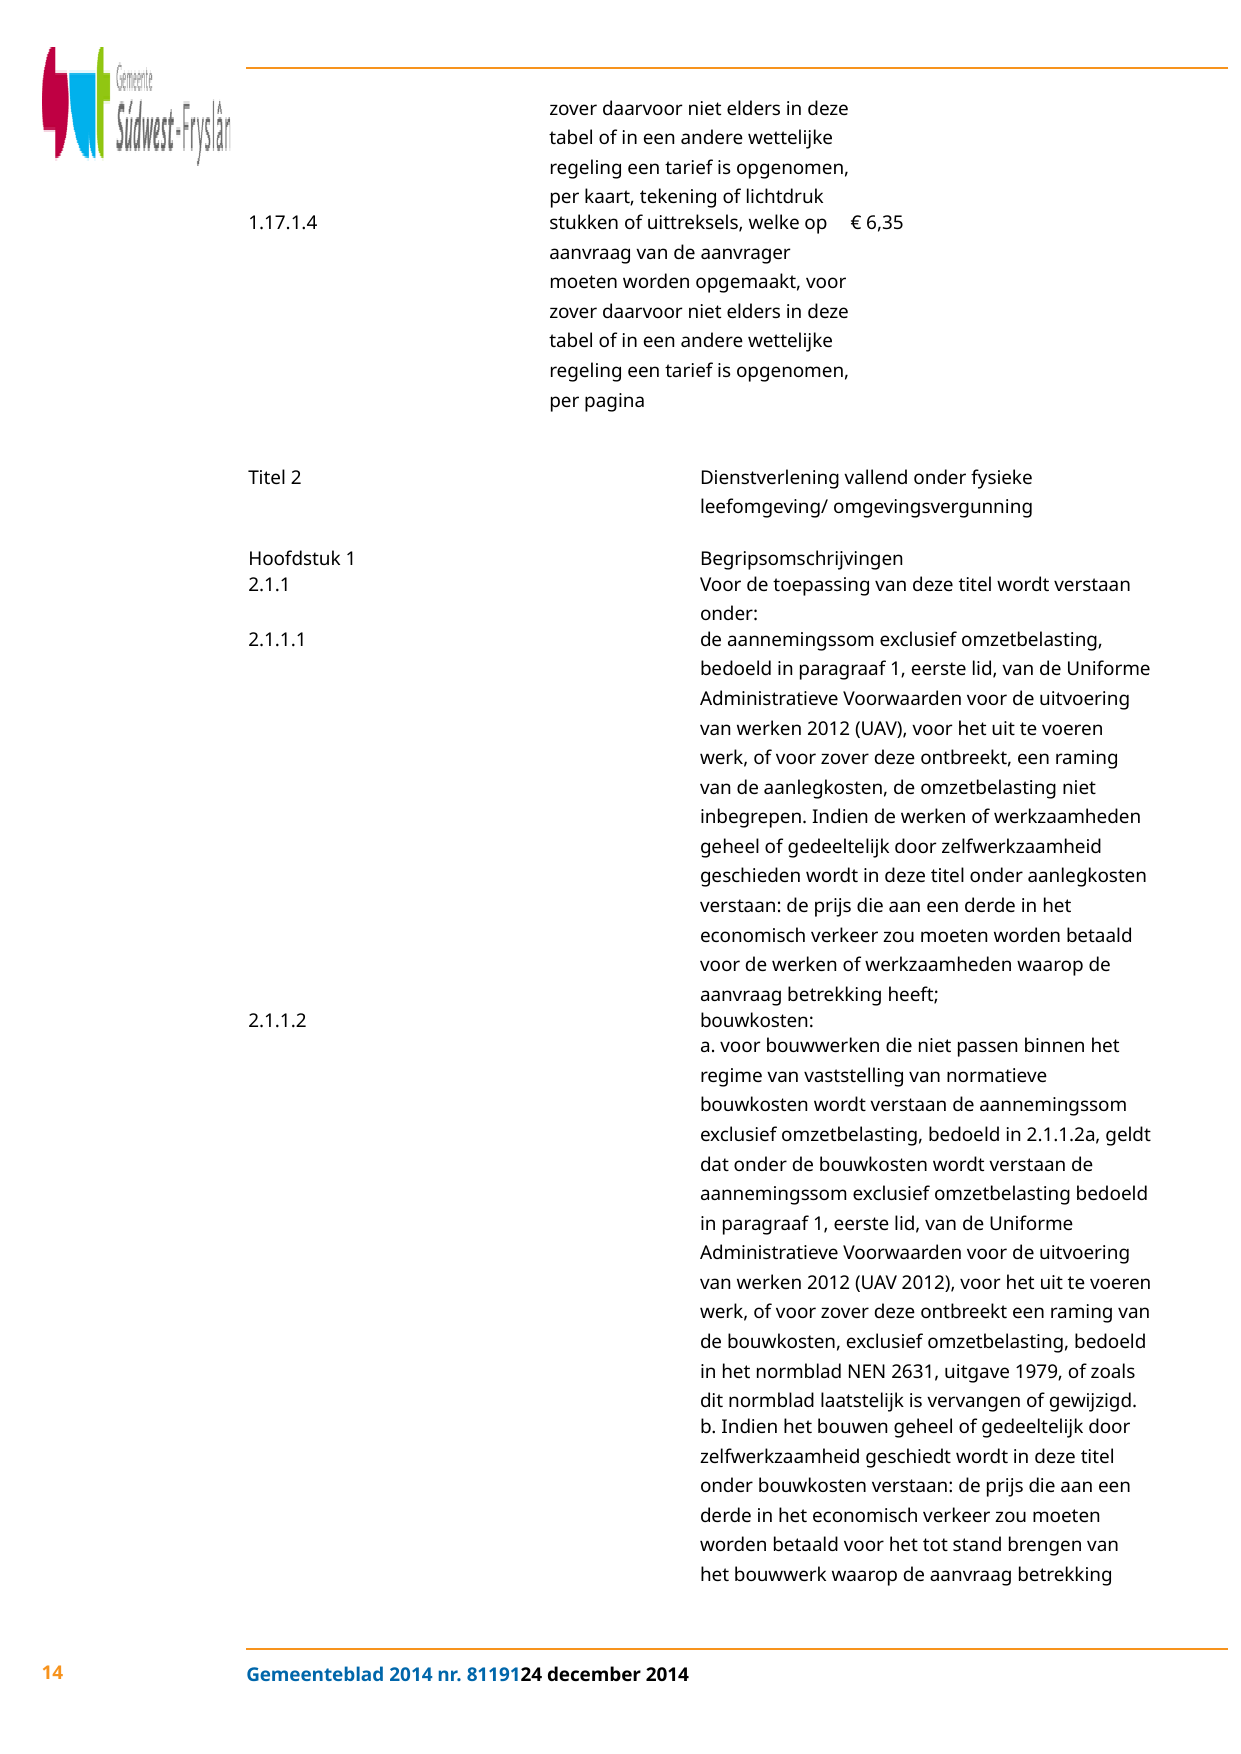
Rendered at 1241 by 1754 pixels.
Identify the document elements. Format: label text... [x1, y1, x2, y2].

table_cell Hoofdstuk 1 [248, 545, 700, 571]
table_cell 2.1.1 [248, 571, 700, 626]
table_cell Begripsomschrijvingen [700, 545, 1152, 571]
table_cell 2.1.1.1 [248, 626, 700, 1007]
table_cell [248, 1413, 700, 1587]
table_cell 1.17.1.4 [248, 209, 549, 412]
table_cell 2.1.1.2 [248, 1007, 700, 1032]
table_cell € 6,35 [850, 209, 1152, 412]
table_cell zover daarvoor niet elders in deze tabel of in een andere wettelijke regeling een tarief is opgenomen, per kaart, tekening of lichtdruk [549, 95, 850, 209]
picture [41, 47, 231, 172]
table_cell bouwkosten: [700, 1007, 1152, 1032]
table_cell [700, 519, 1152, 545]
table_cell a. voor bouwwerken die niet passen binnen het regime van vaststelling van normatieve bouwkosten wordt verstaan de aannemingssom exclusief omzetbelasting, bedoeld in 2.1.1.2a, geldt dat onder de bouwkosten wordt verstaan de aannemingssom exclusief omzetbelasting bedoeld in paragraaf 1, eerste lid, van de Uniforme Administratieve Voorwaarden voor de uitvoering van werken 2012 (UAV 2012), voor het uit te voeren werk, of voor zover deze ontbreekt een raming van de bouwkosten, exclusief omzetbelasting, bedoeld in het normblad NEN 2631, uitgave 1979, of zoals dit normblad laatstelijk is vervangen of gewijzigd. [700, 1033, 1152, 1413]
table_header Titel 2 [248, 464, 700, 519]
table_cell [248, 519, 700, 545]
table_cell stukken of uittreksels, welke op aanvraag van de aanvrager moeten worden opgemaakt, voor zover daarvoor niet elders in deze tabel of in een andere wettelijke regeling een tarief is opgenomen, per pagina [549, 209, 850, 412]
table_cell [850, 95, 1152, 209]
table_cell [248, 1033, 700, 1413]
table_cell de aannemingssom exclusief omzetbelasting, bedoeld in paragraaf 1, eerste lid, van de Uniforme Administratieve Voorwaarden voor de uitvoering van werken 2012 (UAV), voor het uit te voeren werk, of voor zover deze ontbreekt, een raming van de aanlegkosten, de omzetbelasting niet inbegrepen. Indien de werken of werkzaamheden geheel of gedeeltelijk door zelfwerkzaamheid geschieden wordt in deze titel onder aanlegkosten verstaan: de prijs die aan een derde in het economisch verkeer zou moeten worden betaald voor de werken of werkzaamheden waarop de aanvraag betrekking heeft; [700, 626, 1152, 1007]
table_header Dienstverlening vallend onder fysieke leefomgeving/ omgevingsvergunning [700, 464, 1152, 519]
table_cell [248, 95, 549, 209]
table_cell Voor de toepassing van deze titel wordt verstaan onder: [700, 571, 1152, 626]
table_cell b. Indien het bouwen geheel of gedeeltelijk door zelfwerkzaamheid geschiedt wordt in deze titel onder bouwkosten verstaan: de prijs die aan een derde in het economisch verkeer zou moeten worden betaald voor het tot stand brengen van het bouwwerk waarop de aanvraag betrekking [700, 1413, 1152, 1587]
